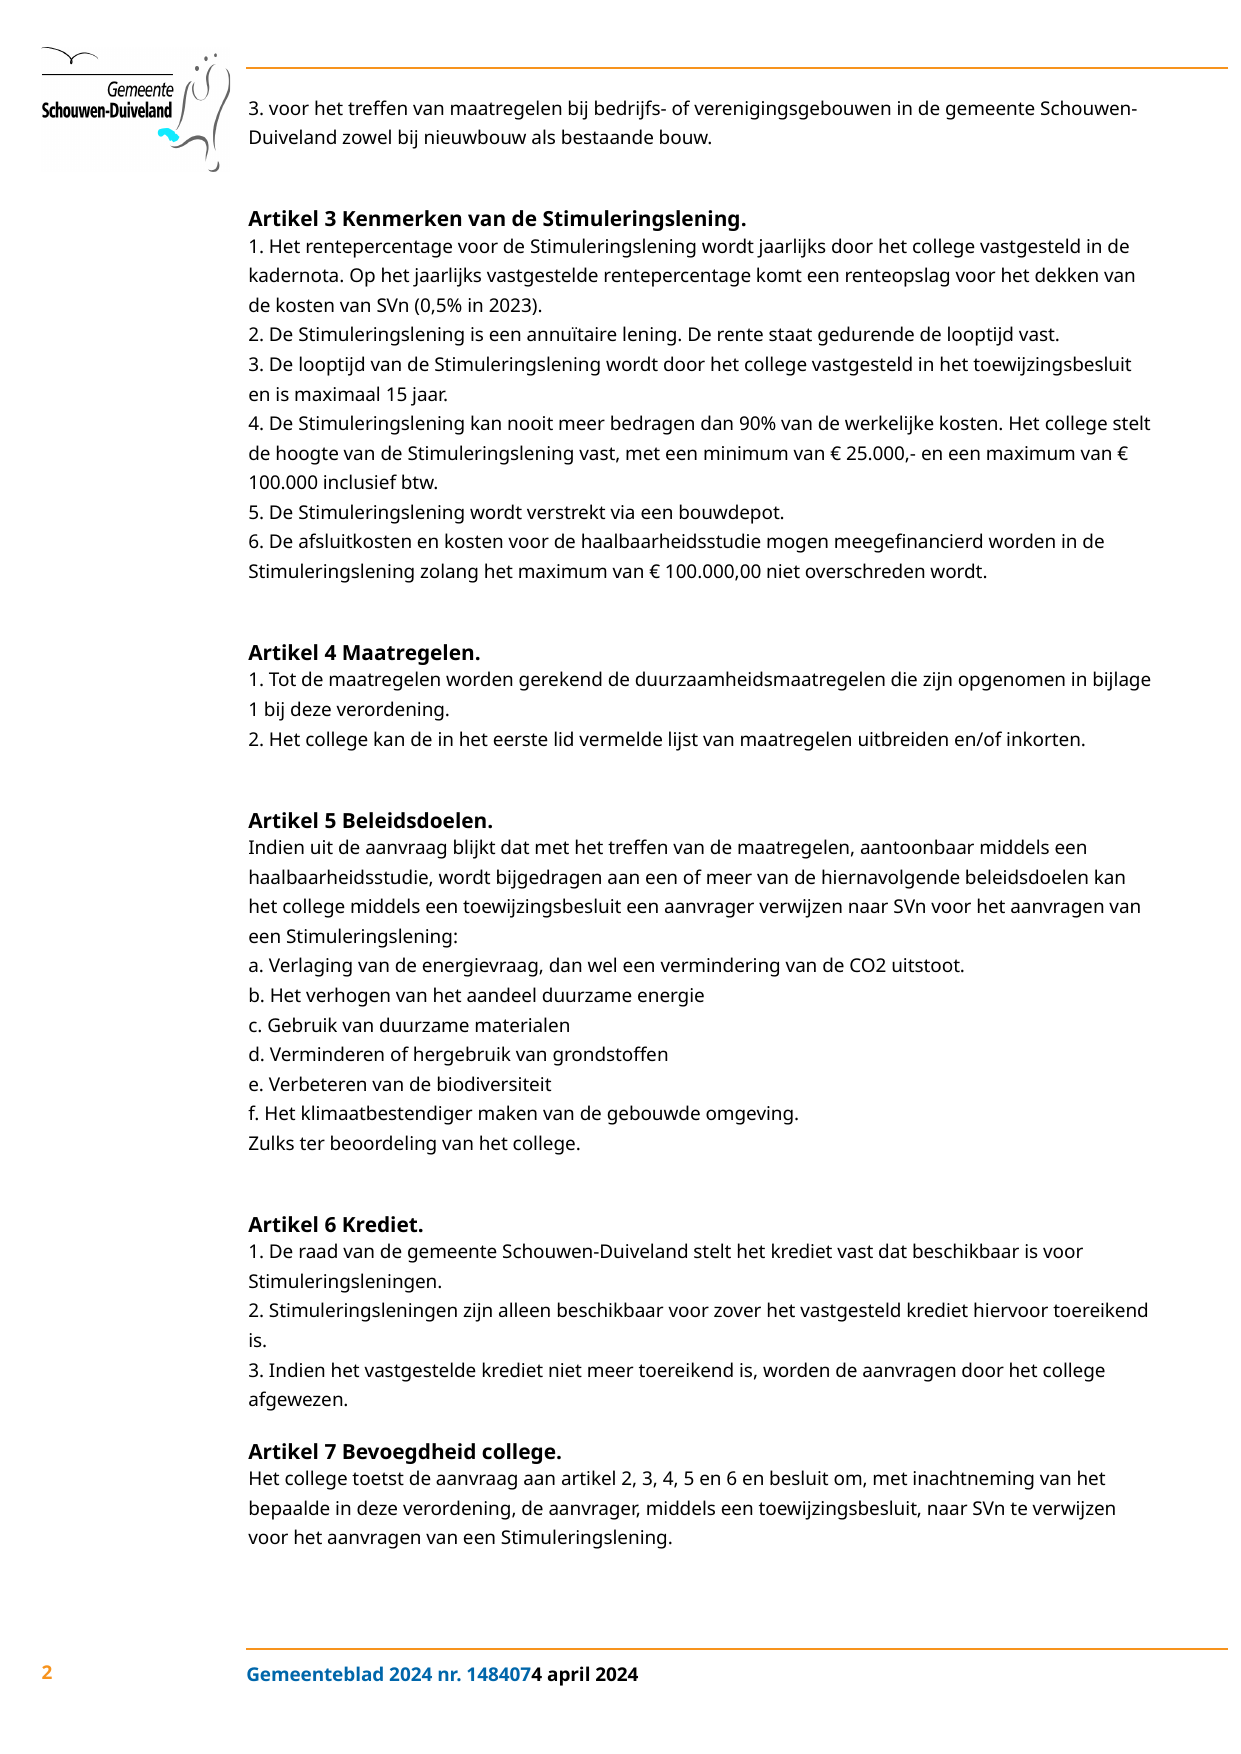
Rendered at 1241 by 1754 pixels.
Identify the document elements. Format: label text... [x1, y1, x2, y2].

text 1. Tot de maatregelen worden gerekend de duurzaamheidsmaatregelen die zijn opgenomen in bijlage 1 bij deze verordening. [248, 667, 1152, 722]
text Zulks ter beoordeling van het college. [248, 1130, 1152, 1156]
text Artikel 5 Beleidsdoelen. [248, 806, 1152, 834]
text a. Verlaging van de energievraag, dan wel een vermindering van de CO2 uitstoot. [248, 953, 1152, 978]
text f. Het klimaatbestendiger maken van de gebouwde omgeving. [248, 1101, 1152, 1126]
text 1. De raad van de gemeente Schouwen-Duiveland stelt het krediet vast dat beschikbaar is voor Stimuleringsleningen. [248, 1238, 1152, 1294]
text c. Gebruik van duurzame materialen [248, 1012, 1152, 1037]
text 3. voor het treffen van maatregelen bij bedrijfs- of verenigingsgebouwen in de gemeente Schouwen-Duiveland zowel bij nieuwbouw als bestaande bouw. [248, 95, 1152, 150]
text e. Verbeteren van de biodiversiteit [248, 1071, 1152, 1097]
text 5. De Stimuleringslening wordt verstrekt via een bouwdepot. [248, 499, 1152, 525]
text d. Verminderen of hergebruik van grondstoffen [248, 1041, 1152, 1067]
text b. Het verhogen van het aandeel duurzame energie [248, 982, 1152, 1008]
text Artikel 4 Maatregelen. [248, 638, 1152, 667]
picture [41, 47, 231, 172]
text 2. Het college kan de in het eerste lid vermelde lijst van maatregelen uitbreiden en/of inkorten. [248, 726, 1152, 752]
text 6. De afsluitkosten en kosten voor de haalbaarheidsstudie mogen meegefinancierd worden in de Stimuleringslening zolang het maximum van € 100.000,00 niet overschreden wordt. [248, 529, 1152, 584]
text Artikel 3 Kenmerken van de Stimuleringslening. [248, 204, 1152, 233]
text Indien uit de aanvraag blijkt dat met het treffen van de maatregelen, aantoonbaar middels een haalbaarheidsstudie, wordt bijgedragen aan een of meer van de hiernavolgende beleidsdoelen kan het college middels een toewijzingsbesluit een aanvrager verwijzen naar SVn voor het aanvragen van een Stimuleringslening: [248, 834, 1152, 949]
text Artikel 7 Bevoegdheid college. [248, 1437, 1152, 1465]
text 3. De looptijd van de Stimuleringslening wordt door het college vastgesteld in het toewijzingsbesluit en is maximaal 15 jaar. [248, 351, 1152, 406]
text 2. De Stimuleringslening is een annuïtaire lening. De rente staat gedurende de looptijd vast. [248, 322, 1152, 347]
text 2. Stimuleringsleningen zijn alleen beschikbaar voor zover het vastgesteld krediet hiervoor toereikend is. [248, 1298, 1152, 1353]
text 4. De Stimuleringslening kan nooit meer bedragen dan 90% van de werkelijke kosten. Het college stelt de hoogte van de Stimuleringslening vast, met een minimum van € 25.000,- en een maximum van € 100.000 inclusief btw. [248, 410, 1152, 495]
text Het college toetst de aanvraag aan artikel 2, 3, 4, 5 en 6 en besluit om, met inachtneming van het bepaalde in deze verordening, de aanvrager, middels een toewijzingsbesluit, naar SVn te verwijzen voor het aanvragen van een Stimuleringslening. [248, 1465, 1152, 1550]
text 1. Het rentepercentage voor de Stimuleringslening wordt jaarlijks door het college vastgesteld in de kadernota. Op het jaarlijks vastgestelde rentepercentage komt een renteopslag voor het dekken van de kosten van SVn (0,5% in 2023). [248, 233, 1152, 318]
text Artikel 6 Krediet. [248, 1210, 1152, 1238]
text 3. Indien het vastgestelde krediet niet meer toereikend is, worden de aanvragen door het college afgewezen. [248, 1357, 1152, 1412]
